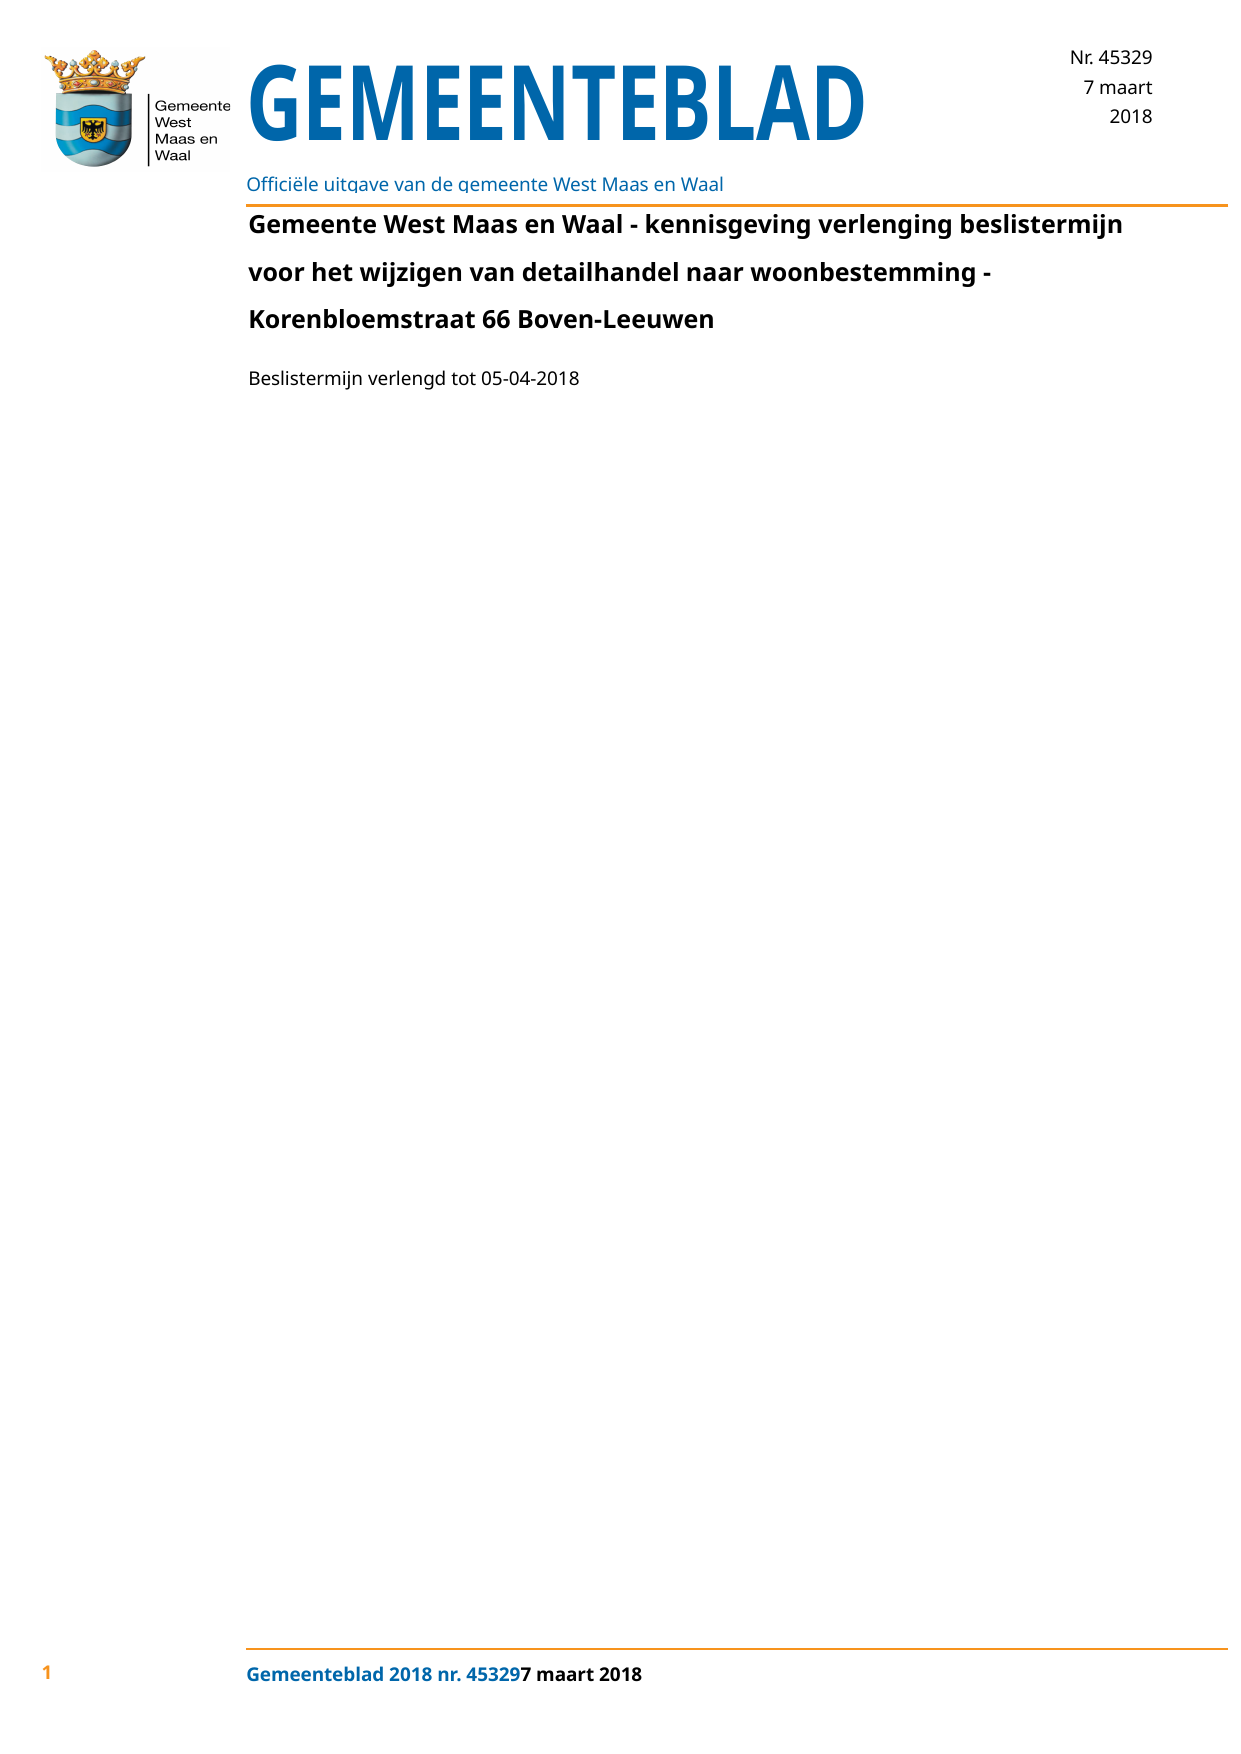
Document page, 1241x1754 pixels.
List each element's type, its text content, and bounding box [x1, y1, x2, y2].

text Beslistermijn verlengd tot 05-04-2018 [248, 366, 1152, 391]
text Gemeente West Maas en Waal - kennisgeving verlenging beslistermijn voor het wijzigen van detailhandel naar woonbestemming - Korenbloemstraat 66 Boven-Leeuwen [248, 207, 1152, 336]
picture [41, 47, 231, 172]
